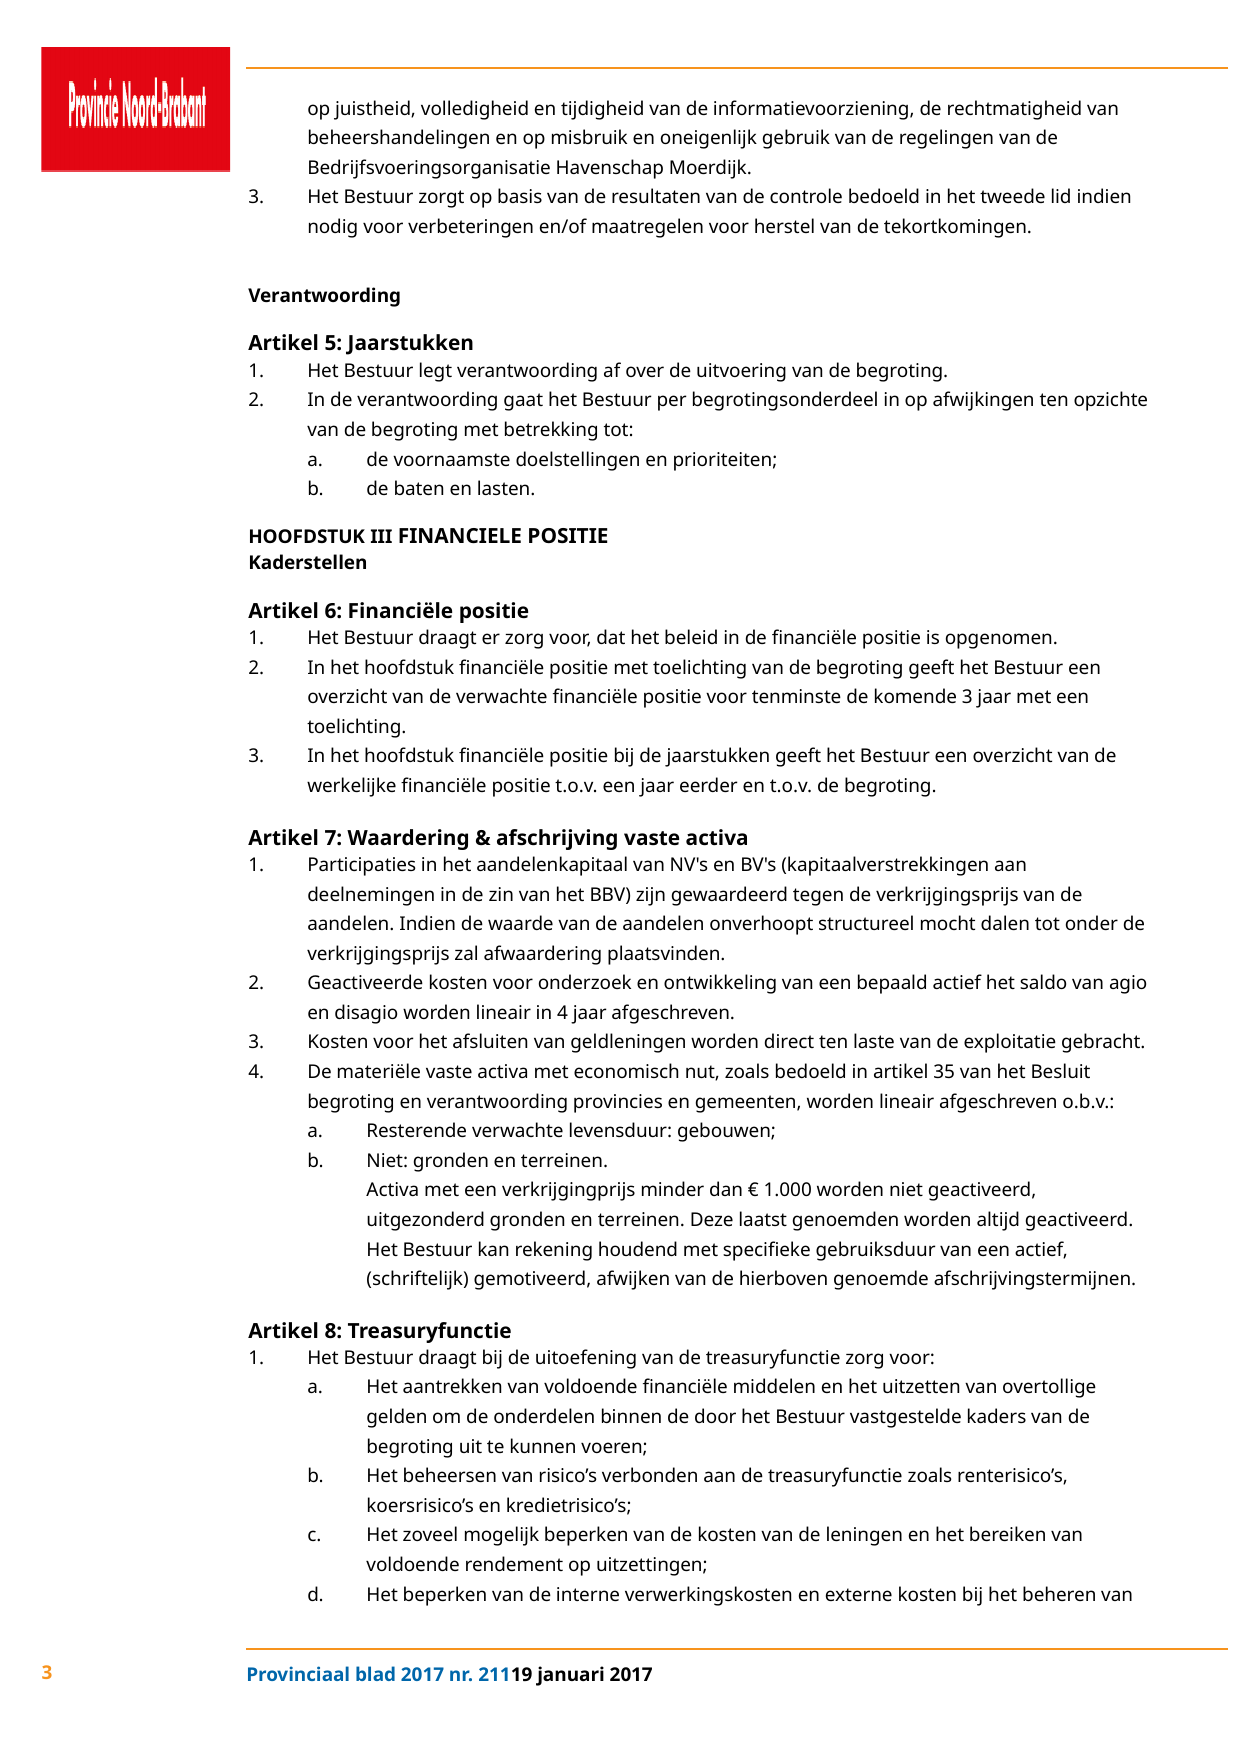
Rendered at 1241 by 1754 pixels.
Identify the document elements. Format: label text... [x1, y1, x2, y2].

list Het zoveel mogelijk beperken van de kosten van de leningen en het bereiken van voldoende rendement op uitzettingen; [307, 1522, 1152, 1577]
text Kaderstellen [248, 549, 1152, 575]
list In het hoofdstuk financiële positie bij de jaarstukken geeft het Bestuur een overzicht van de werkelijke financiële positie t.o.v. een jaar eerder en t.o.v. de begroting. [248, 743, 1152, 798]
text Artikel 6: Financiële positie [248, 596, 1152, 624]
list De materiële vaste activa met economisch nut, zoals bedoeld in artikel 35 van het Besluit begroting en verantwoording provincies en gemeenten, worden lineair afgeschreven o.b.v.: [248, 1058, 1152, 1113]
text Artikel 8: Treasuryfunctie [248, 1316, 1152, 1344]
list Het beperken van de interne verwerkingskosten en externe kosten bij het beheren van [307, 1581, 1152, 1607]
list Activa met een verkrijgingprijs minder dan € 1.000 worden niet geactiveerd, uitgezonderd gronden en terreinen. Deze laatst genoemden worden altijd geactiveerd. Het Bestuur kan rekening houdend met specifieke gebruiksduur van een actief, (schriftelijk) gemotiveerd, afwijken van de hierboven genoemde afschrijvingstermijnen. [307, 1177, 1152, 1291]
list Resterende verwachte levensduur: gebouwen; [307, 1117, 1152, 1143]
list Het Bestuur draagt er zorg voor, dat het beleid in de financiële positie is opgenomen. [248, 624, 1152, 650]
list Het Bestuur draagt bij de uitoefening van de treasuryfunctie zorg voor: [248, 1344, 1152, 1370]
list In het hoofdstuk financiële positie met toelichting van de begroting geeft het Bestuur een overzicht van de verwachte financiële positie voor tenminste de komende 3 jaar met een toelichting. [248, 654, 1152, 739]
list Het aantrekken van voldoende financiële middelen en het uitzetten van overtollige gelden om de onderdelen binnen de door het Bestuur vastgestelde kaders van de begroting uit te kunnen voeren; [307, 1374, 1152, 1459]
list Geactiveerde kosten voor onderzoek en ontwikkeling van een bepaald actief het saldo van agio en disagio worden lineair in 4 jaar afgeschreven. [248, 969, 1152, 1025]
list de voornaamste doelstellingen en prioriteiten; [307, 446, 1152, 471]
list Kosten voor het afsluiten van geldleningen worden direct ten laste van de exploitatie gebracht. [248, 1029, 1152, 1054]
list Het Bestuur legt verantwoording af over de uitvoering van de begroting. [248, 357, 1152, 383]
list Niet: gronden en terreinen. [307, 1147, 1152, 1173]
list de baten en lasten. [307, 475, 1152, 501]
list Het beheersen van risico’s verbonden aan de treasuryfunctie zoals renterisico’s, koersrisico’s en kredietrisico’s; [307, 1462, 1152, 1518]
text Artikel 7: Waardering & afschrijving vaste activa [248, 823, 1152, 851]
picture [41, 47, 231, 172]
list op juistheid, volledigheid en tijdigheid van de informatievoorziening, de rechtmatigheid van beheershandelingen en op misbruik en oneigenlijk gebruik van de regelingen van de Bedrijfsvoeringsorganisatie Havenschap Moerdijk. [248, 95, 1152, 180]
list Het Bestuur zorgt op basis van de resultaten van de controle bedoeld in het tweede lid indien nodig voor verbeteringen en/of maatregelen voor herstel van de tekortkomingen. [248, 183, 1152, 239]
text Verantwoording [248, 282, 1152, 308]
text Artikel 5: Jaarstukken [248, 328, 1152, 357]
text HOOFDSTUK III FINANCIELE POSITIE [248, 521, 1152, 549]
list Participaties in het aandelenkapitaal van NV's en BV's (kapitaalverstrekkingen aan deelnemingen in de zin van het BBV) zijn gewaardeerd tegen de verkrijgingsprijs van de aandelen. Indien de waarde van de aandelen onverhoopt structureel mocht dalen tot onder de verkrijgingsprijs zal afwaardering plaatsvinden. [248, 851, 1152, 966]
list In de verantwoording gaat het Bestuur per begrotingsonderdeel in op afwijkingen ten opzichte van de begroting met betrekking tot: [248, 387, 1152, 442]
